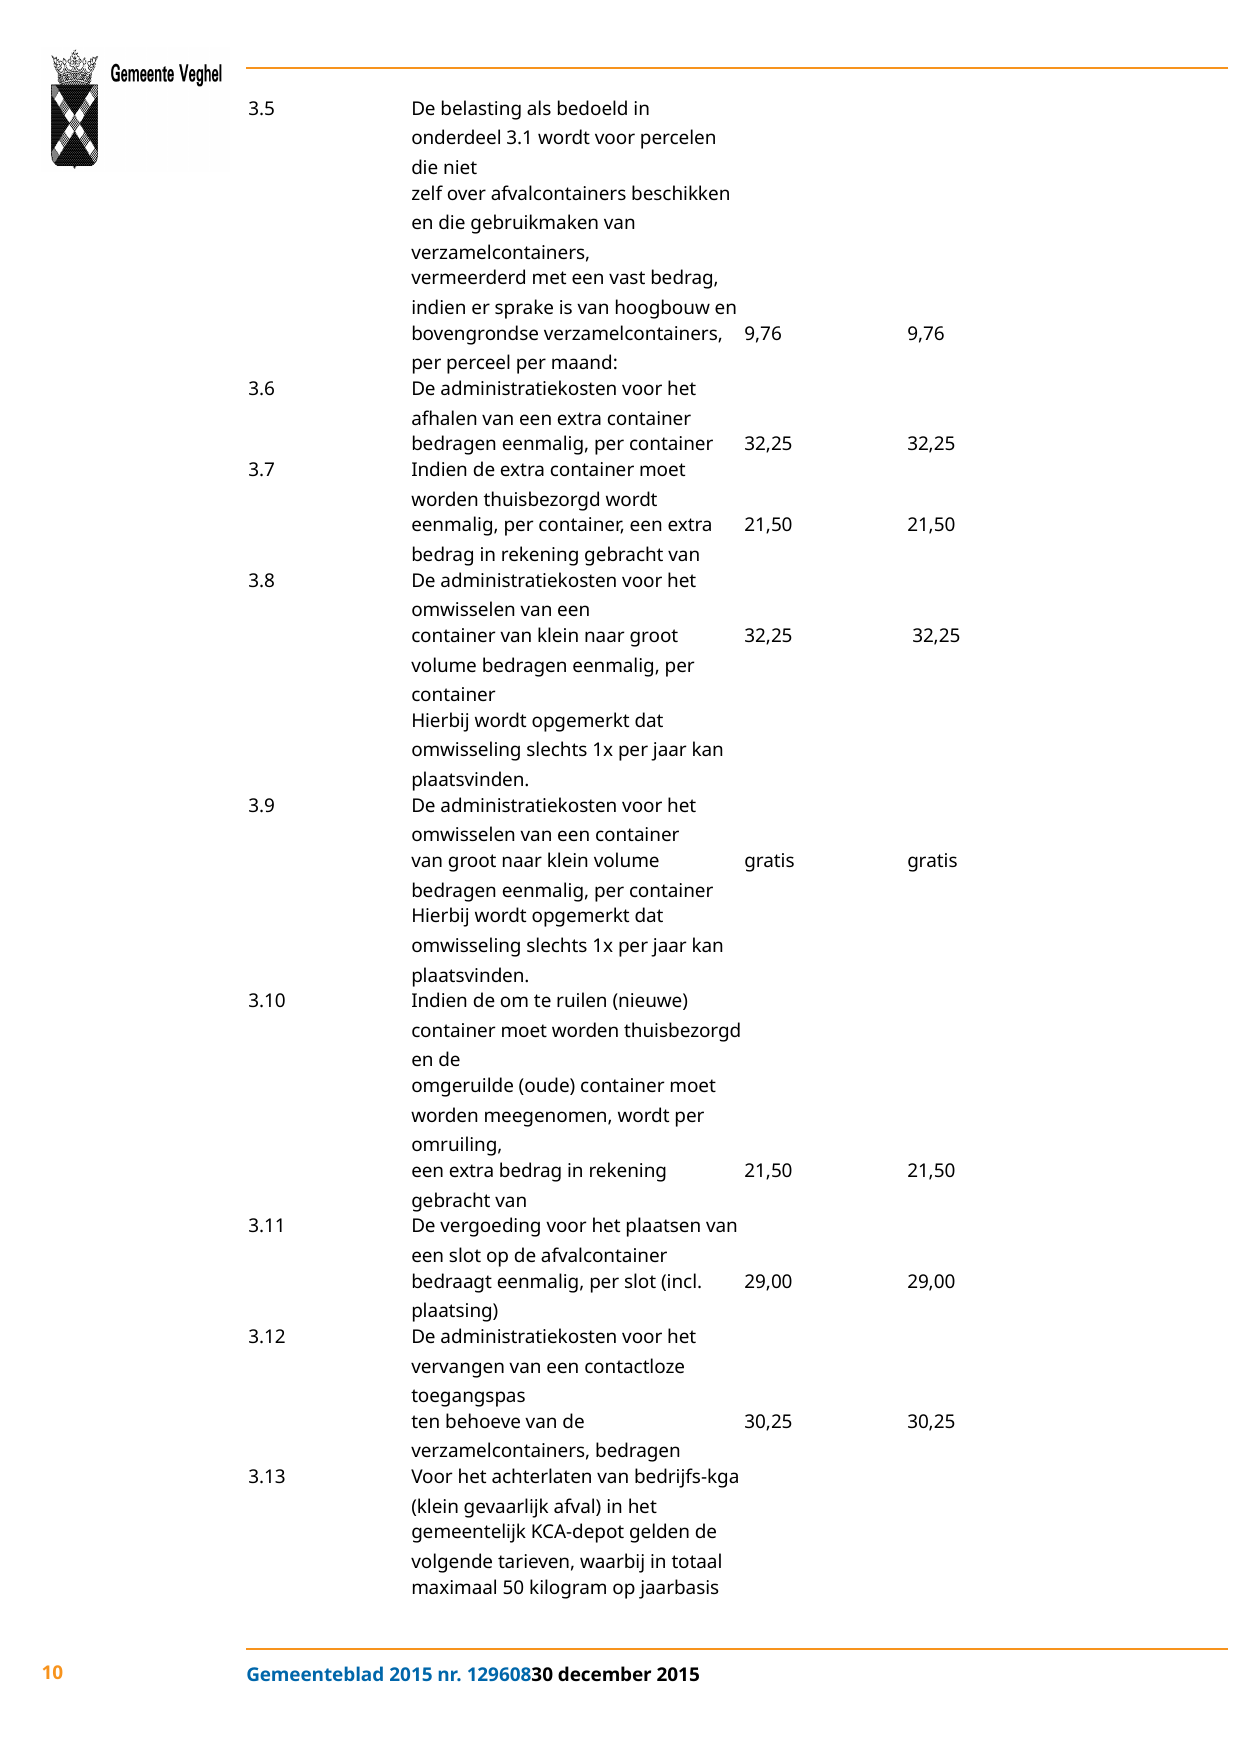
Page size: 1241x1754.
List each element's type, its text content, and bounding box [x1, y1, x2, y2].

table_cell [744, 180, 907, 264]
table_cell [248, 1268, 411, 1323]
table_cell 3.10 [248, 988, 411, 1072]
table_cell [907, 265, 1070, 320]
table_cell bedragen eenmalig, per container [411, 431, 744, 456]
table_cell [744, 567, 907, 622]
table_cell 21,50 [744, 1157, 907, 1213]
table_cell [744, 707, 907, 792]
table_cell Indien de om te ruilen (nieuwe) container moet worden thuisbezorgd en de [411, 988, 744, 1072]
table_cell [744, 265, 907, 320]
table_cell De vergoeding voor het plaatsen van een slot op de afvalcontainer [411, 1213, 744, 1268]
picture [41, 47, 231, 172]
table_cell gratis [907, 847, 1070, 903]
table_cell [907, 1073, 1070, 1157]
table_cell De administratiekosten voor het afhalen van een extra container [411, 375, 744, 431]
table_cell [907, 375, 1070, 431]
table_cell Indien de extra container moet worden thuisbezorgd wordt [411, 456, 744, 512]
table_cell [907, 1213, 1070, 1268]
table_cell 3.12 [248, 1323, 411, 1408]
table_cell 9,76 [907, 320, 1070, 375]
table_cell 3.13 [248, 1464, 411, 1519]
table_cell container van klein naar groot volume bedragen eenmalig, per container [411, 622, 744, 707]
table_cell 21,50 [907, 1157, 1070, 1213]
table_cell [907, 1574, 1070, 1600]
table_cell [248, 1073, 411, 1157]
table_cell [744, 792, 907, 847]
table_cell [907, 567, 1070, 622]
table_cell bovengrondse verzamelcontainers, per perceel per maand: [411, 320, 744, 375]
table_cell [248, 512, 411, 567]
table_cell [744, 1464, 907, 1519]
table_cell 30,25 [907, 1408, 1070, 1463]
table_cell 21,50 [907, 512, 1070, 567]
table_cell een extra bedrag in rekening gebracht van [411, 1157, 744, 1213]
table_cell 3.6 [248, 375, 411, 431]
table_cell 32,25 [744, 622, 907, 707]
table_cell [907, 903, 1070, 987]
table_cell [248, 903, 411, 987]
table_cell 29,00 [744, 1268, 907, 1323]
table_cell [248, 1408, 411, 1463]
table_cell bedraagt eenmalig, per slot (incl. plaatsing) [411, 1268, 744, 1323]
table_cell [907, 1464, 1070, 1519]
table_cell 3.8 [248, 567, 411, 622]
table_cell [744, 1519, 907, 1574]
table_cell 3.5 [248, 95, 411, 180]
table_cell [248, 1574, 411, 1600]
table_cell vermeerderd met een vast bedrag, indien er sprake is van hoogbouw en [411, 265, 744, 320]
table_cell 32,25 [907, 622, 1070, 707]
table_cell Voor het achterlaten van bedrijfs-kga (klein gevaarlijk afval) in het [411, 1464, 744, 1519]
table_cell [907, 95, 1070, 180]
table_cell zelf over afvalcontainers beschikken en die gebruikmaken van verzamelcontainers, [411, 180, 744, 264]
table_cell [744, 1574, 907, 1600]
table_cell [744, 1213, 907, 1268]
table_cell [744, 903, 907, 987]
table_cell gemeentelijk KCA-depot gelden de volgende tarieven, waarbij in totaal [411, 1519, 744, 1574]
table_cell [744, 375, 907, 431]
table_cell 29,00 [907, 1268, 1070, 1323]
table_cell [907, 792, 1070, 847]
table_cell De administratiekosten voor het omwisselen van een [411, 567, 744, 622]
table_cell [744, 95, 907, 180]
table_cell gratis [744, 847, 907, 903]
table_cell [907, 988, 1070, 1072]
table_cell maximaal 50 kilogram op jaarbasis [411, 1574, 744, 1600]
table_cell De belasting als bedoeld in onderdeel 3.1 wordt voor percelen die niet [411, 95, 744, 180]
table_cell [907, 180, 1070, 264]
table_cell [248, 847, 411, 903]
table_cell 21,50 [744, 512, 907, 567]
table_cell 3.9 [248, 792, 411, 847]
table_cell [744, 988, 907, 1072]
table_cell [248, 320, 411, 375]
table_cell [248, 431, 411, 456]
table_cell [744, 1073, 907, 1157]
table_cell [248, 622, 411, 707]
table_cell 30,25 [744, 1408, 907, 1463]
table_cell eenmalig, per container, een extra bedrag in rekening gebracht van [411, 512, 744, 567]
table_cell van groot naar klein volume bedragen eenmalig, per container [411, 847, 744, 903]
table_cell ten behoeve van de verzamelcontainers, bedragen [411, 1408, 744, 1463]
table_cell [907, 1323, 1070, 1408]
table_cell 3.7 [248, 456, 411, 512]
table_cell [744, 456, 907, 512]
table_cell 9,76 [744, 320, 907, 375]
table_cell 32,25 [744, 431, 907, 456]
table_cell [248, 180, 411, 264]
table_cell 3.11 [248, 1213, 411, 1268]
table_cell omgeruilde (oude) container moet worden meegenomen, wordt per omruiling, [411, 1073, 744, 1157]
table_cell Hierbij wordt opgemerkt dat omwisseling slechts 1x per jaar kan plaatsvinden. [411, 903, 744, 987]
table_cell [248, 707, 411, 792]
table_cell [744, 1323, 907, 1408]
table_cell 32,25 [907, 431, 1070, 456]
table_cell De administratiekosten voor het omwisselen van een container [411, 792, 744, 847]
table_cell [907, 456, 1070, 512]
table_cell [907, 1519, 1070, 1574]
table_cell De administratiekosten voor het vervangen van een contactloze toegangspas [411, 1323, 744, 1408]
table_cell [248, 1519, 411, 1574]
table_cell [248, 1157, 411, 1213]
table_cell [907, 707, 1070, 792]
table_cell Hierbij wordt opgemerkt dat omwisseling slechts 1x per jaar kan plaatsvinden. [411, 707, 744, 792]
table_cell [248, 265, 411, 320]
